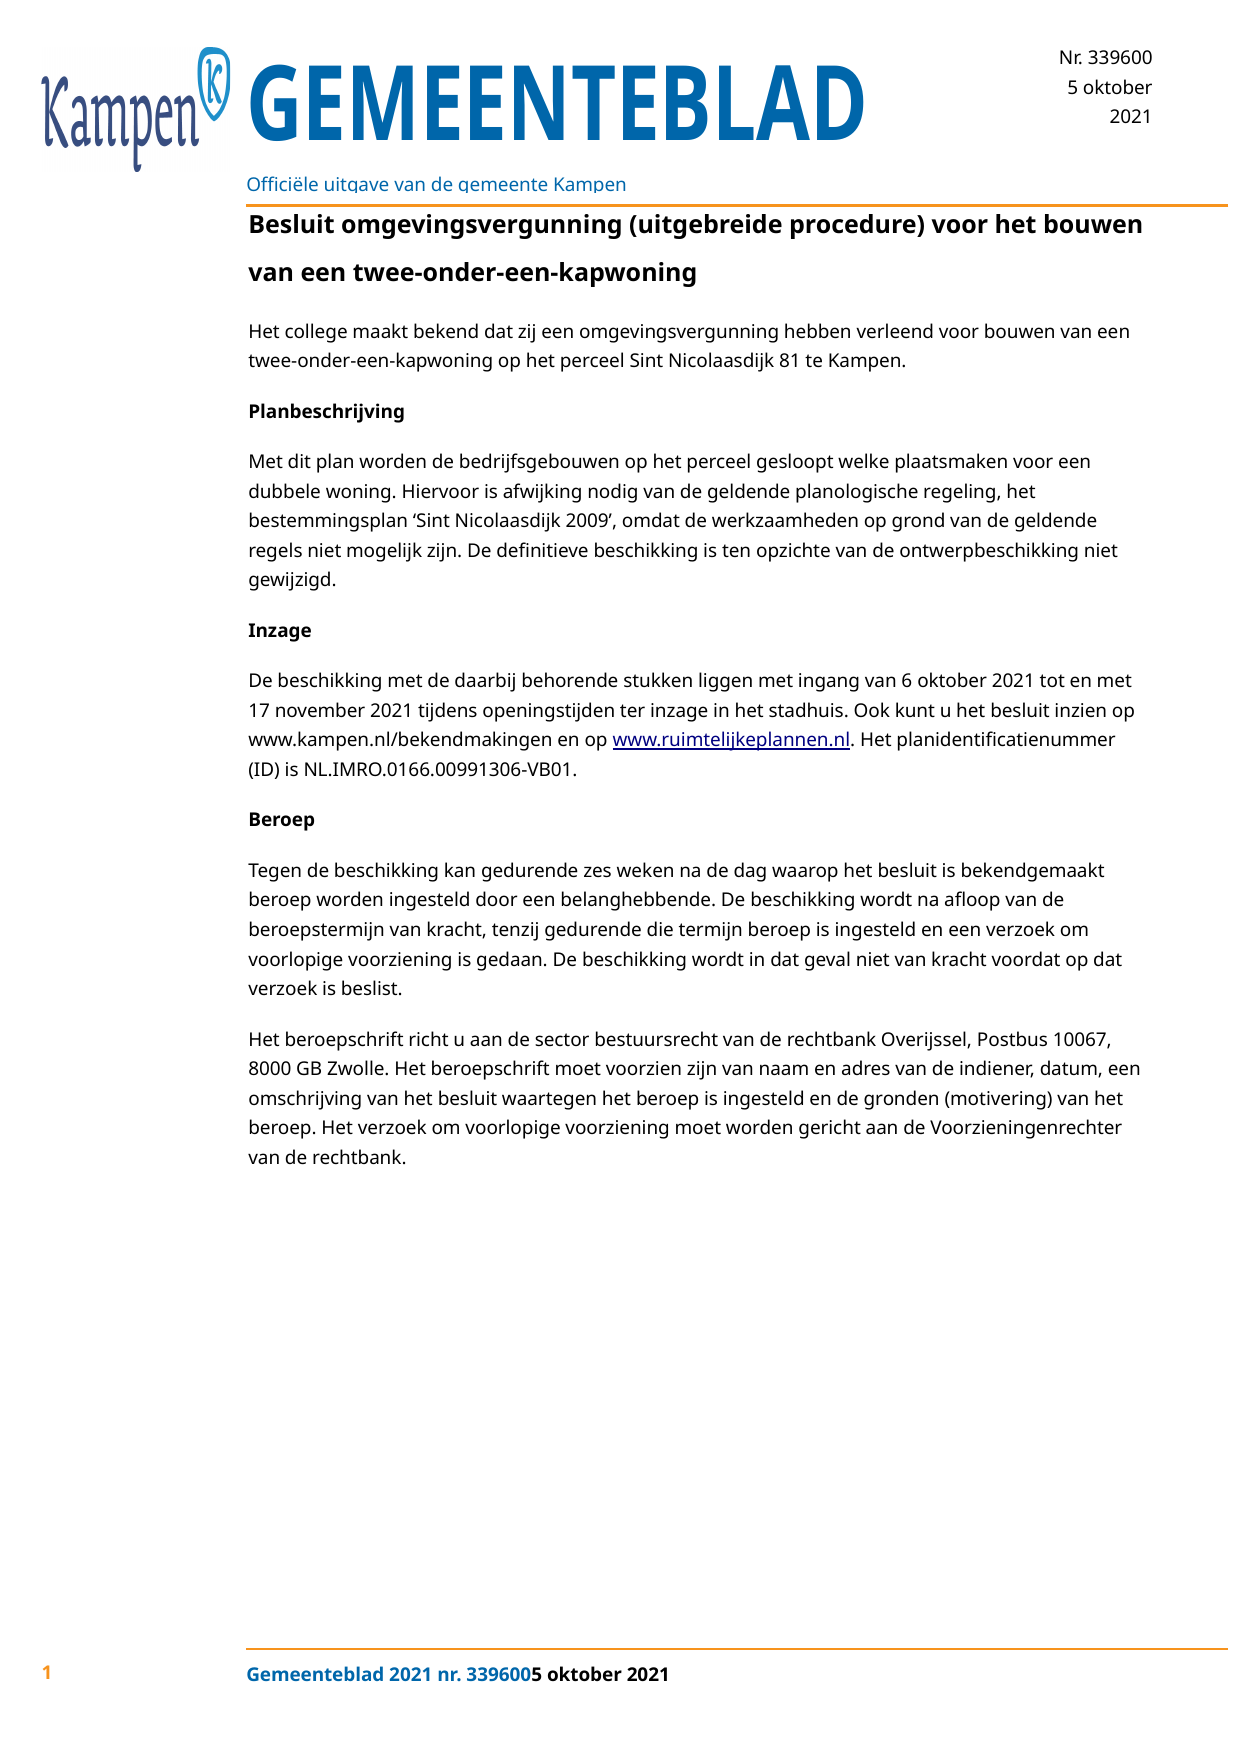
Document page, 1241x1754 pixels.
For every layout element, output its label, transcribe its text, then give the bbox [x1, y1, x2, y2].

text Tegen de beschikking kan gedurende zes weken na de dag waarop het besluit is bekendgemaakt beroep worden ingesteld door een belanghebbende. De beschikking wordt na afloop van de beroepstermijn van kracht, tenzij gedurende die termijn beroep is ingesteld en een verzoek om voorlopige voorziening is gedaan. De beschikking wordt in dat geval niet van kracht voordat op dat verzoek is beslist. [248, 857, 1152, 1001]
picture [41, 47, 231, 172]
text Inzage [248, 617, 1152, 643]
text Besluit omgevingsvergunning (uitgebreide procedure) voor het bouwen van een twee-onder-een-kapwoning [248, 207, 1152, 288]
text Met dit plan worden de bedrijfsgebouwen op het perceel gesloopt welke plaatsmaken voor een dubbele woning. Hiervoor is afwijking nodig van de geldende planologische regeling, het bestemmingsplan ‘Sint Nicolaasdijk 2009’, omdat de werkzaamheden op grond van de geldende regels niet mogelijk zijn. De definitieve beschikking is ten opzichte van de ontwerpbeschikking niet gewijzigd. [248, 448, 1152, 592]
text De beschikking met de daarbij behorende stukken liggen met ingang van 6 oktober 2021 tot en met 17 november 2021 tijdens openingstijden ter inzage in het stadhuis. Ook kunt u het besluit inzien op www.kampen.nl/bekendmakingen en op www.ruimtelijkeplannen.nl. Het planidentificatienummer (ID) is NL.IMRO.0166.00991306-VB01. [248, 667, 1152, 782]
text Beroep [248, 807, 1152, 832]
text Het college maakt bekend dat zij een omgevingsvergunning hebben verleend voor bouwen van een twee-onder-een-kapwoning op het perceel Sint Nicolaasdijk 81 te Kampen. [248, 318, 1152, 373]
text Het beroepschrift richt u aan de sector bestuursrecht van de rechtbank Overijssel, Postbus 10067, 8000 GB Zwolle. Het beroepschrift moet voorzien zijn van naam en adres van de indiener, datum, een omschrijving van het besluit waartegen het beroep is ingesteld en de gronden (motivering) van het beroep. Het verzoek om voorlopige voorziening moet worden gericht aan de Voorzieningenrechter van de rechtbank. [248, 1026, 1152, 1170]
text Planbeschrijving [248, 398, 1152, 424]
